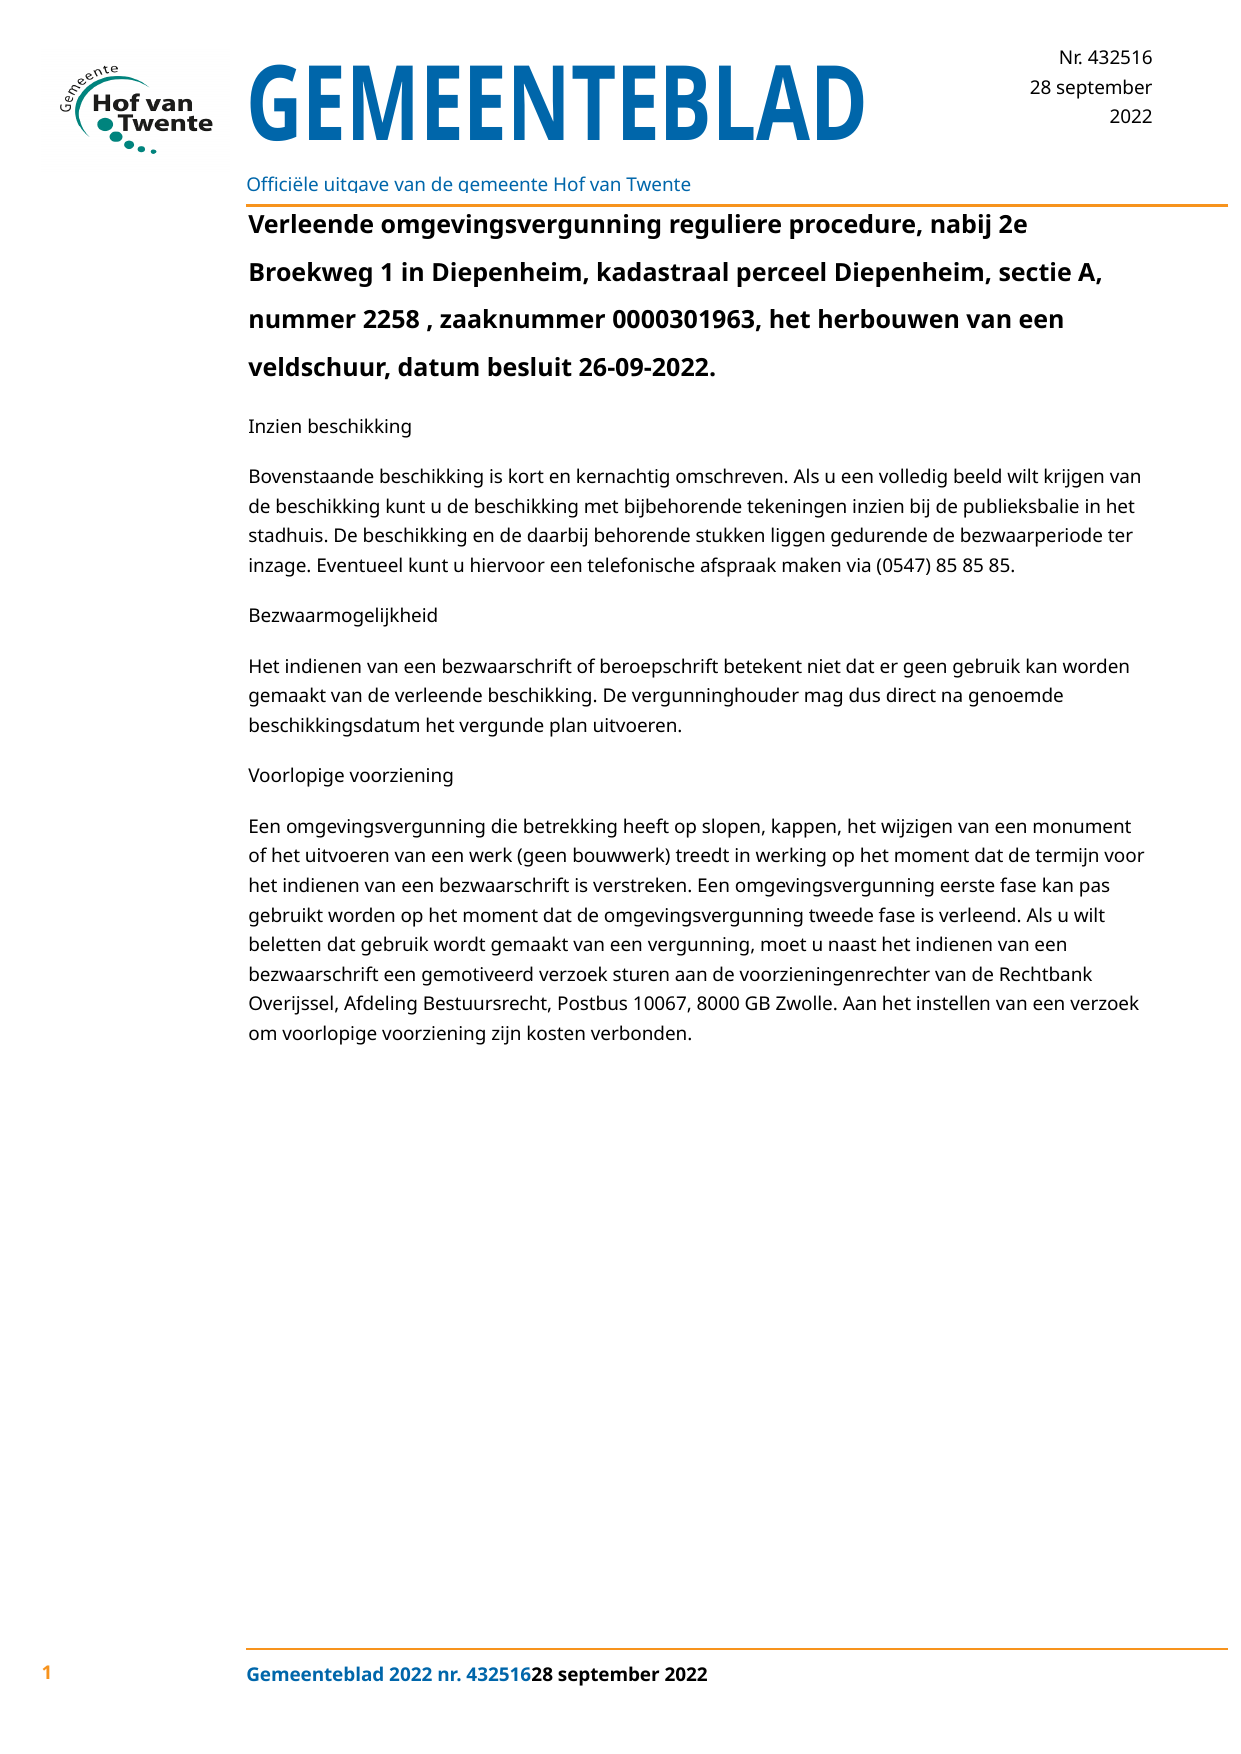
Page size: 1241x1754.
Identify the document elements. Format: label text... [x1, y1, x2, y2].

picture [41, 47, 231, 172]
text Het indienen van een bezwaarschrift of beroepschrift betekent niet dat er geen gebruik kan worden gemaakt van de verleende beschikking. De vergunninghouder mag dus direct na genoemde beschikkingsdatum het vergunde plan uitvoeren. [248, 653, 1152, 738]
text Inzien beschikking [248, 413, 1152, 439]
text Voorlopige voorziening [248, 763, 1152, 788]
text Verleende omgevingsvergunning reguliere procedure, nabij 2e Broekweg 1 in Diepenheim, kadastraal perceel Diepenheim, sectie A, nummer 2258 , zaaknummer 0000301963, het herbouwen van een veldschuur, datum besluit 26-09-2022. [248, 207, 1152, 384]
text Een omgevingsvergunning die betrekking heeft op slopen, kappen, het wijzigen van een monument of het uitvoeren van een werk (geen bouwwerk) treedt in werking op het moment dat de termijn voor het indienen van een bezwaarschrift is verstreken. Een omgevingsvergunning eerste fase kan pas gebruikt worden op het moment dat de omgevingsvergunning tweede fase is verleend. Als u wilt beletten dat gebruik wordt gemaakt van een vergunning, moet u naast het indienen van een bezwaarschrift een gemotiveerd verzoek sturen aan de voorzieningenrechter van de Rechtbank Overijssel, Afdeling Bestuursrecht, Postbus 10067, 8000 GB Zwolle. Aan het instellen van een verzoek om voorlopige voorziening zijn kosten verbonden. [248, 813, 1152, 1046]
text Bovenstaande beschikking is kort en kernachtig omschreven. Als u een volledig beeld wilt krijgen van de beschikking kunt u de beschikking met bijbehorende tekeningen inzien bij de publieksbalie in het stadhuis. De beschikking en de daarbij behorende stukken liggen gedurende de bezwaarperiode ter inzage. Eventueel kunt u hiervoor een telefonische afspraak maken via (0547) 85 85 85. [248, 463, 1152, 578]
text Bezwaarmogelijkheid [248, 603, 1152, 628]
